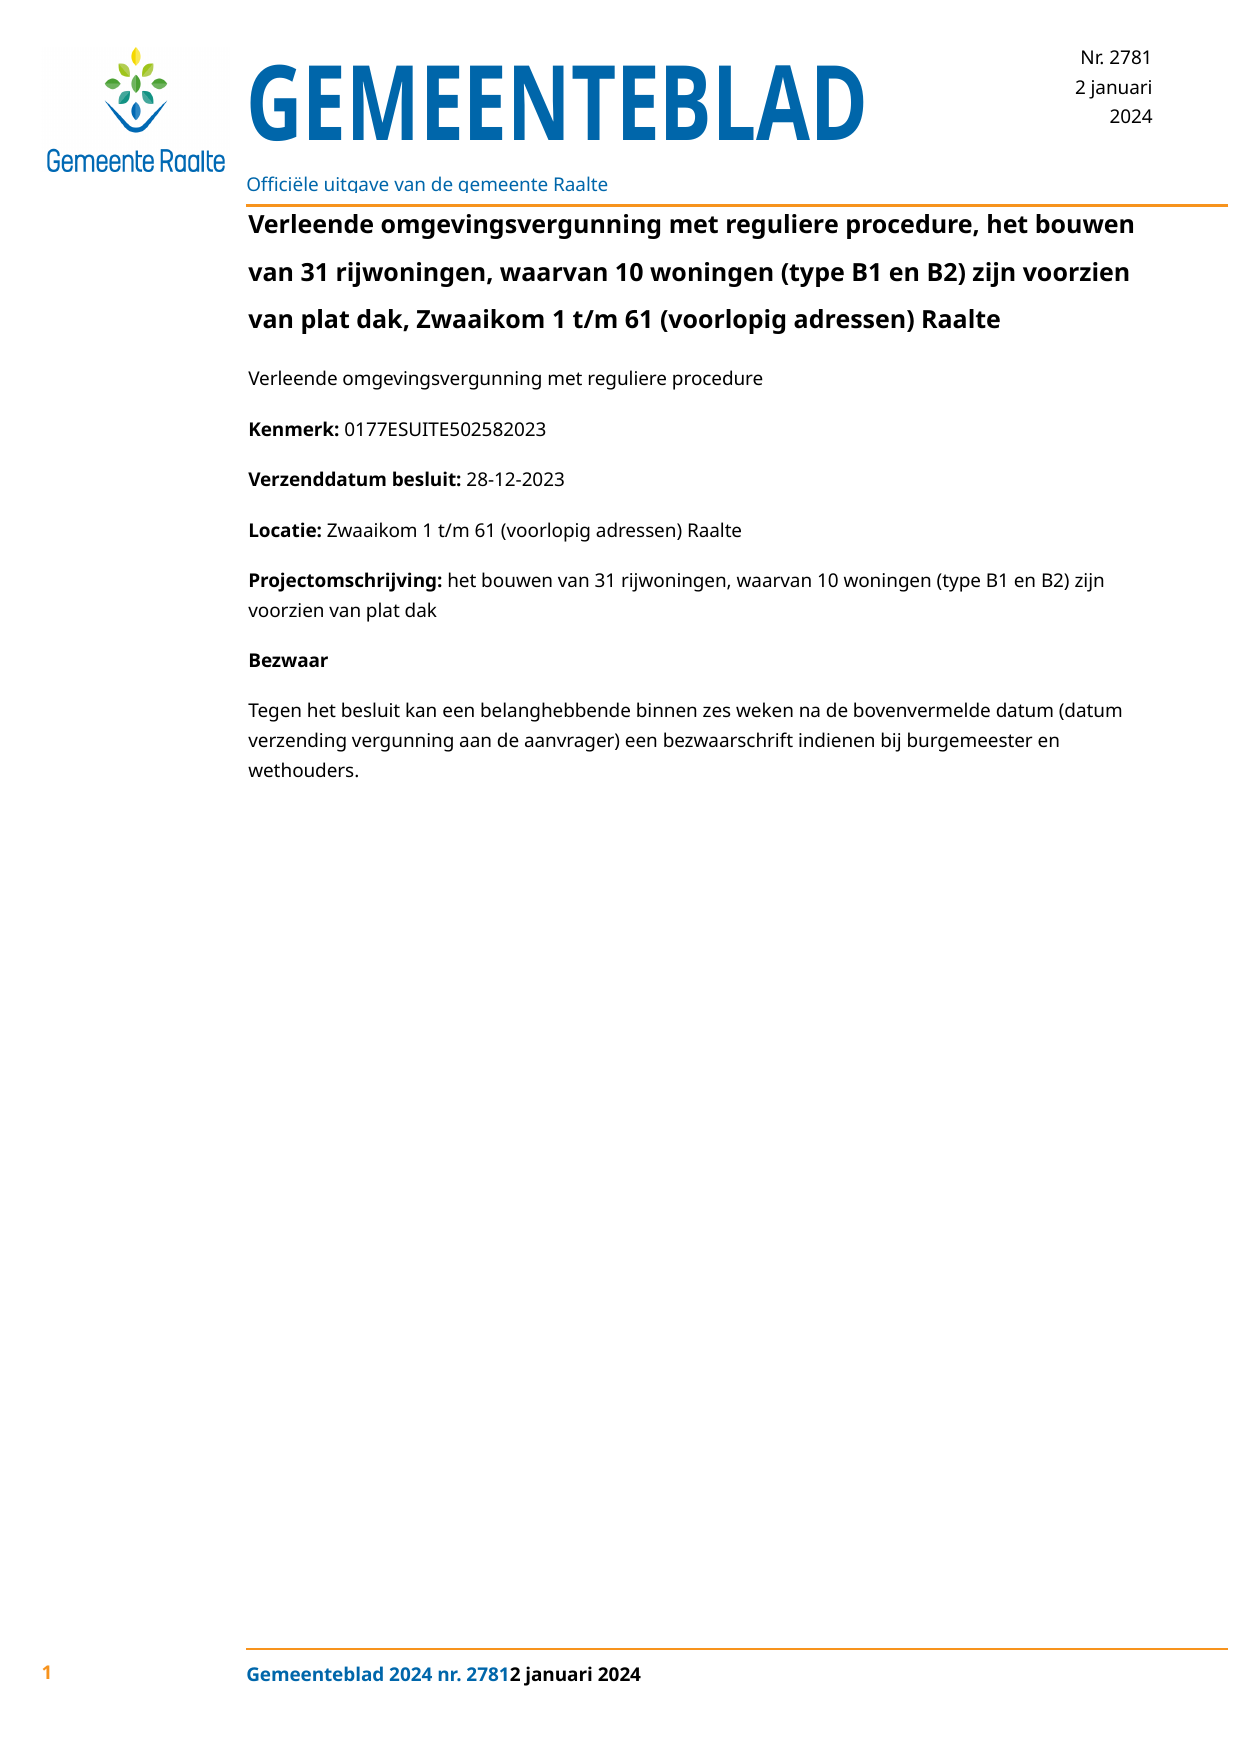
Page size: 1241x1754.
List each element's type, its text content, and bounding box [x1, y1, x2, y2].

text Locatie: Zwaaikom 1 t/m 61 (voorlopig adressen) Raalte [248, 517, 1152, 542]
text Verleende omgevingsvergunning met reguliere procedure [248, 366, 1152, 391]
text Projectomschrijving: het bouwen van 31 rijwoningen, waarvan 10 woningen (type B1 en B2) zijn voorzien van plat dak [248, 567, 1152, 622]
picture [41, 47, 231, 172]
text Verzenddatum besluit: 28-12-2023 [248, 466, 1152, 492]
text Kenmerk: 0177ESUITE502582023 [248, 416, 1152, 442]
text Tegen het besluit kan een belanghebbende binnen zes weken na de bovenvermelde datum (datum verzending vergunning aan de aanvrager) een bezwaarschrift indienen bij burgemeester en wethouders. [248, 698, 1152, 782]
text Bezwaar [248, 647, 1152, 673]
text Verleende omgevingsvergunning met reguliere procedure, het bouwen van 31 rijwoningen, waarvan 10 woningen (type B1 en B2) zijn voorzien van plat dak, Zwaaikom 1 t/m 61 (voorlopig adressen) Raalte [248, 207, 1152, 336]
